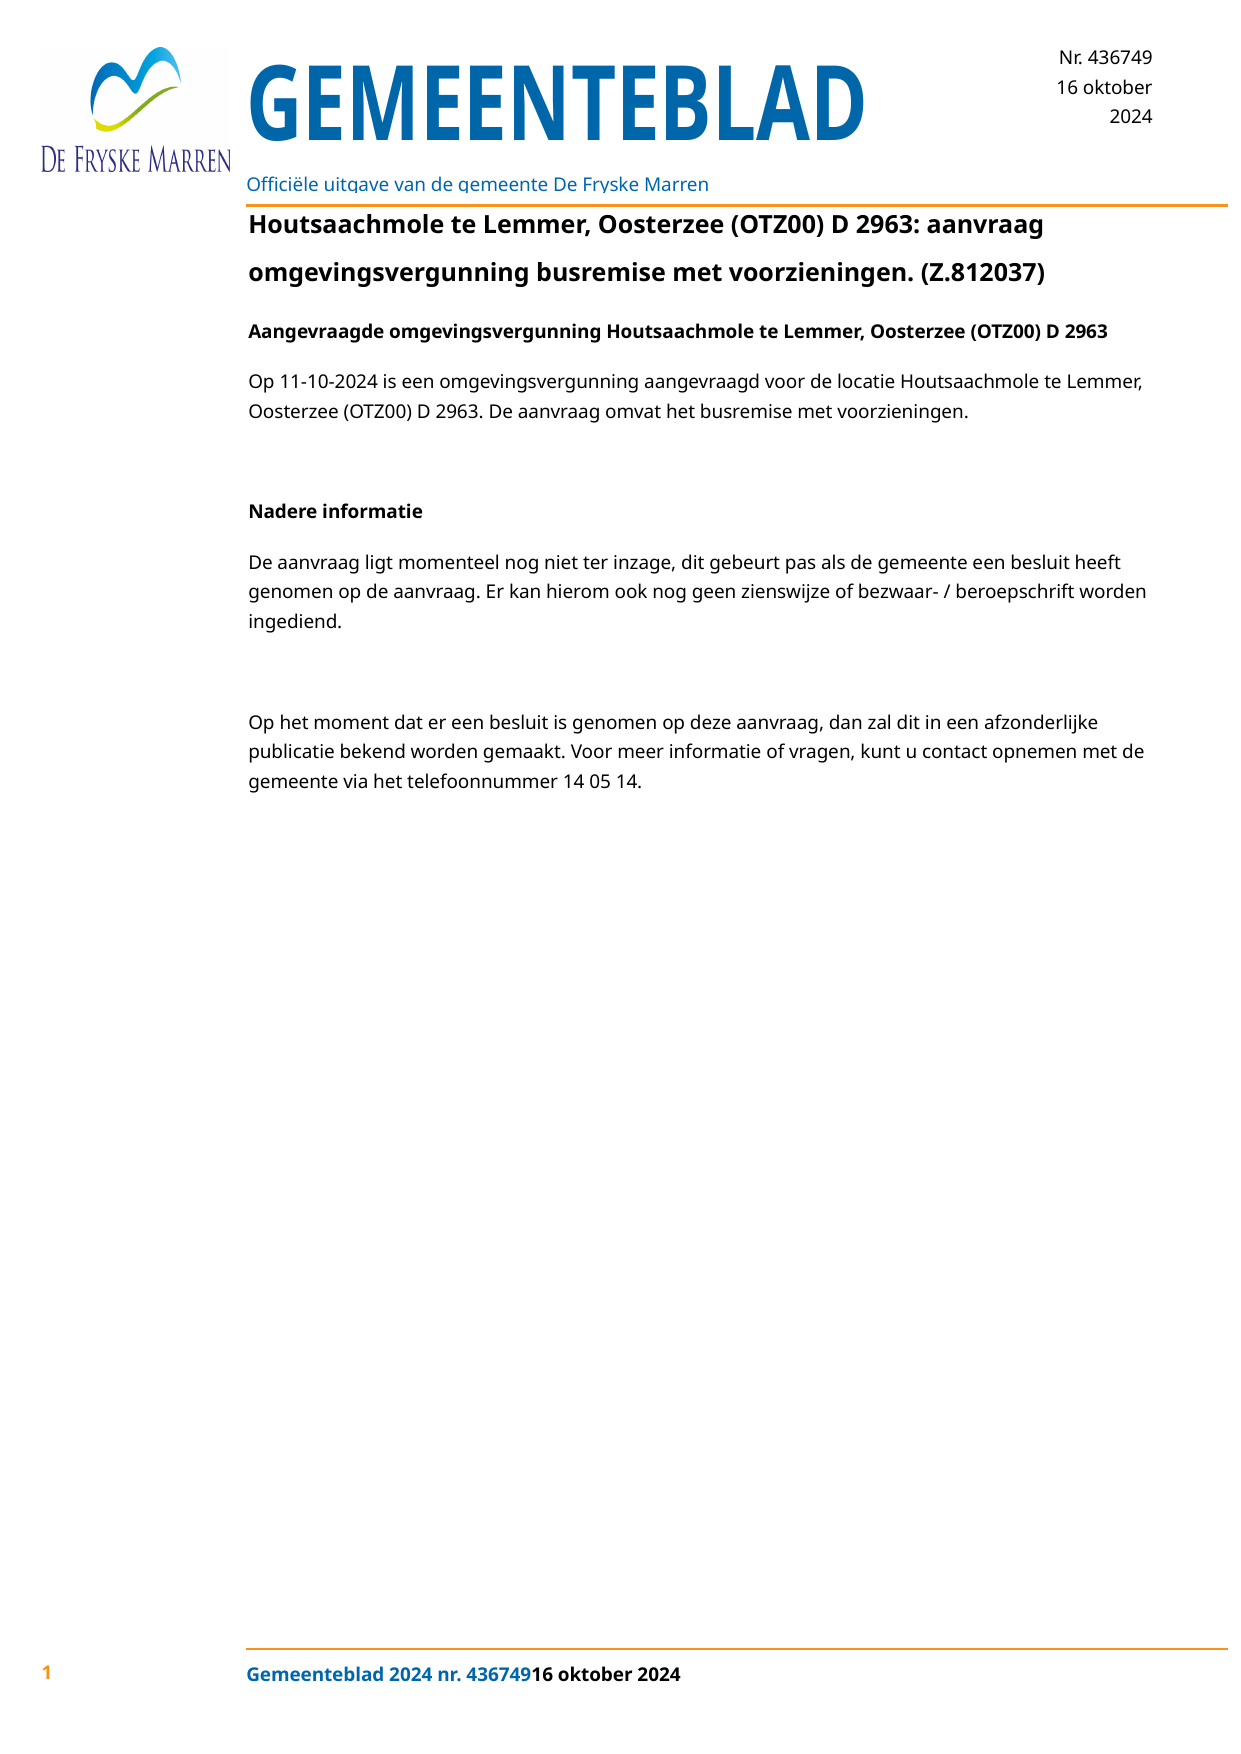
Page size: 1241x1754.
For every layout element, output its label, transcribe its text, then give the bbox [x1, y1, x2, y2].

text Aangevraagde omgevingsvergunning Houtsaachmole te Lemmer, Oosterzee (OTZ00) D 2963 [248, 318, 1152, 344]
text Op het moment dat er een besluit is genomen op deze aanvraag, dan zal dit in een afzonderlijke publicatie bekend worden gemaakt. Voor meer informatie of vragen, kunt u contact opnemen met de gemeente via het telefoonnummer 14 05 14. [248, 709, 1152, 794]
text Houtsaachmole te Lemmer, Oosterzee (OTZ00) D 2963: aanvraag omgevingsvergunning busremise met voorzieningen. (Z.812037) [248, 207, 1152, 288]
text Op 11-10-2024 is een omgevingsvergunning aangevraagd voor de locatie Houtsaachmole te Lemmer, Oosterzee (OTZ00) D 2963. De aanvraag omvat het busremise met voorzieningen. [248, 368, 1152, 424]
picture [41, 47, 231, 172]
text De aanvraag ligt momenteel nog niet ter inzage, dit gebeurt pas als de gemeente een besluit heeft genomen op de aanvraag. Er kan hierom ook nog geen zienswijze of bezwaar- / beroepschrift worden ingediend. [248, 549, 1152, 634]
text Nadere informatie [248, 499, 1152, 524]
